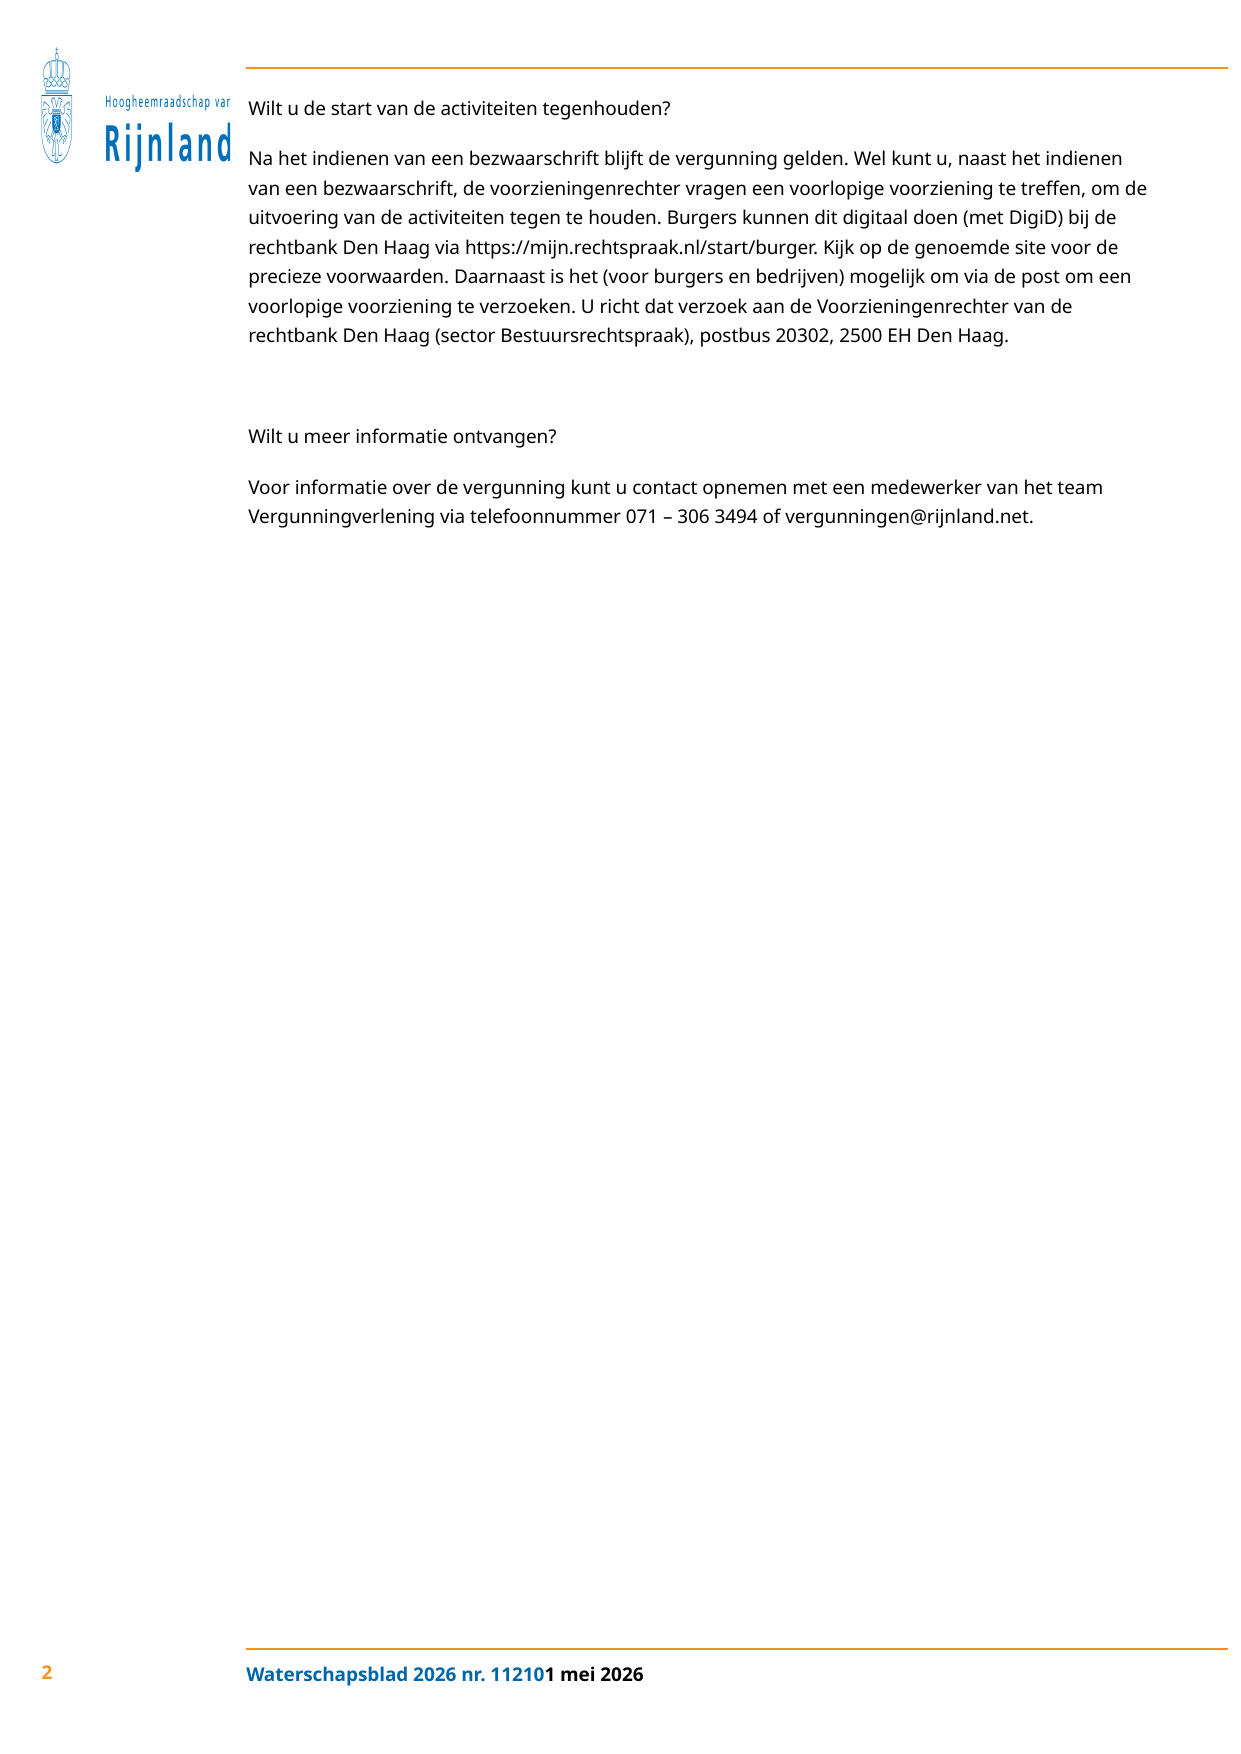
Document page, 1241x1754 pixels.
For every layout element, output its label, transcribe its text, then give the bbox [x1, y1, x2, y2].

text Wilt u de start van de activiteiten tegenhouden? [248, 95, 1152, 121]
text Na het indienen van een bezwaarschrift blijft de vergunning gelden. Wel kunt u, naast het indienen van een bezwaarschrift, de voorzieningenrechter vragen een voorlopige voorziening te treffen, om de uitvoering van de activiteiten tegen te houden. Burgers kunnen dit digitaal doen (met DigiD) bij de rechtbank Den Haag via https://mijn.rechtspraak.nl/start/burger. Kijk op de genoemde site voor de precieze voorwaarden. Daarnaast is het (voor burgers en bedrijven) mogelijk om via de post om een voorlopige voorziening te verzoeken. U richt dat verzoek aan de Voorzieningenrechter van de rechtbank Den Haag (sector Bestuursrechtspraak), postbus 20302, 2500 EH Den Haag. [248, 145, 1152, 348]
text Wilt u meer informatie ontvangen? [248, 423, 1152, 449]
text Voor informatie over de vergunning kunt u contact opnemen met een medewerker van het team Vergunningverlening via telefoonnummer 071 – 306 3494 of vergunningen@rijnland.net. [248, 474, 1152, 529]
picture [41, 47, 231, 172]
